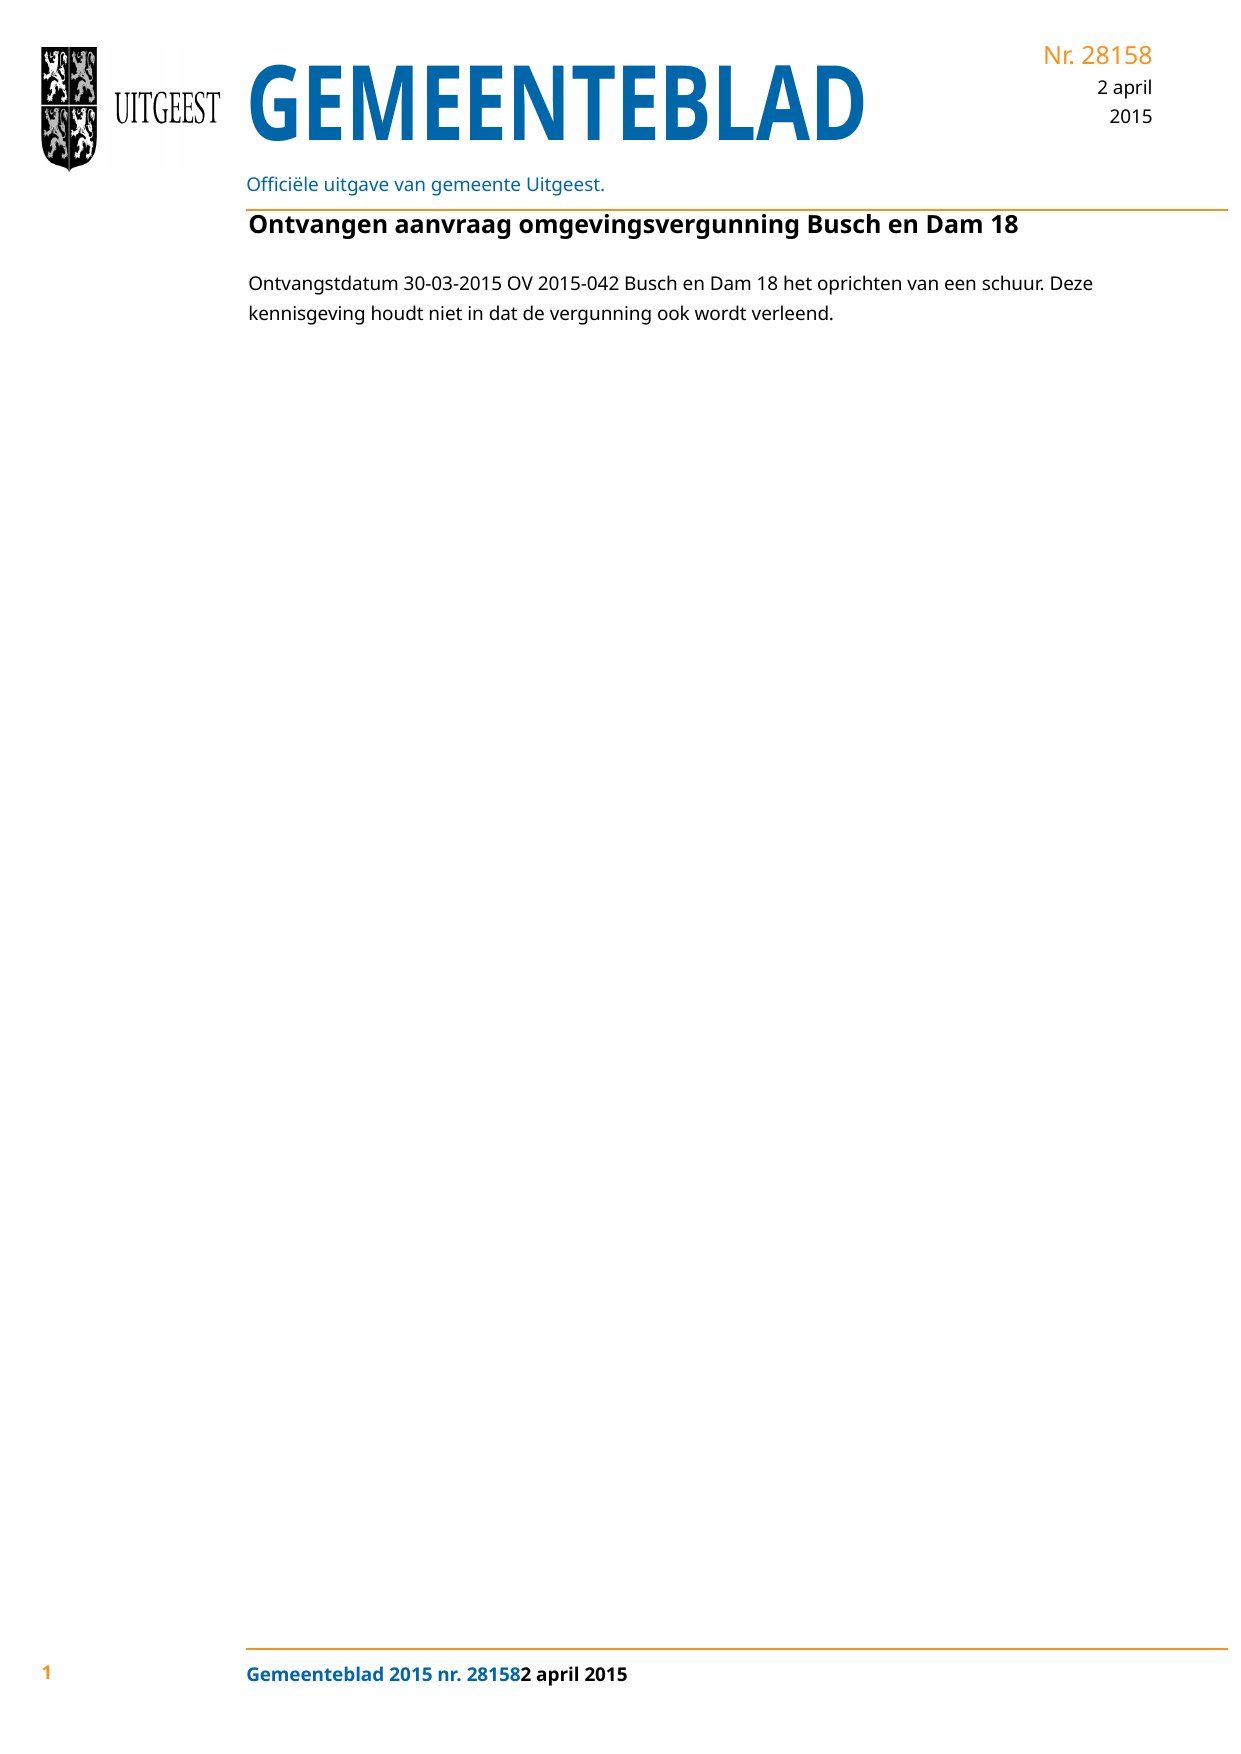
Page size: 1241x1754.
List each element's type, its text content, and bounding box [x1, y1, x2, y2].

text Ontvangstdatum 30-03-2015 OV 2015-042 Busch en Dam 18 het oprichten van een schuur. Deze kennisgeving houdt niet in dat de vergunning ook wordt verleend. [248, 270, 1152, 326]
text Ontvangen aanvraag omgevingsvergunning Busch en Dam 18 [248, 211, 1152, 241]
picture [41, 47, 231, 172]
